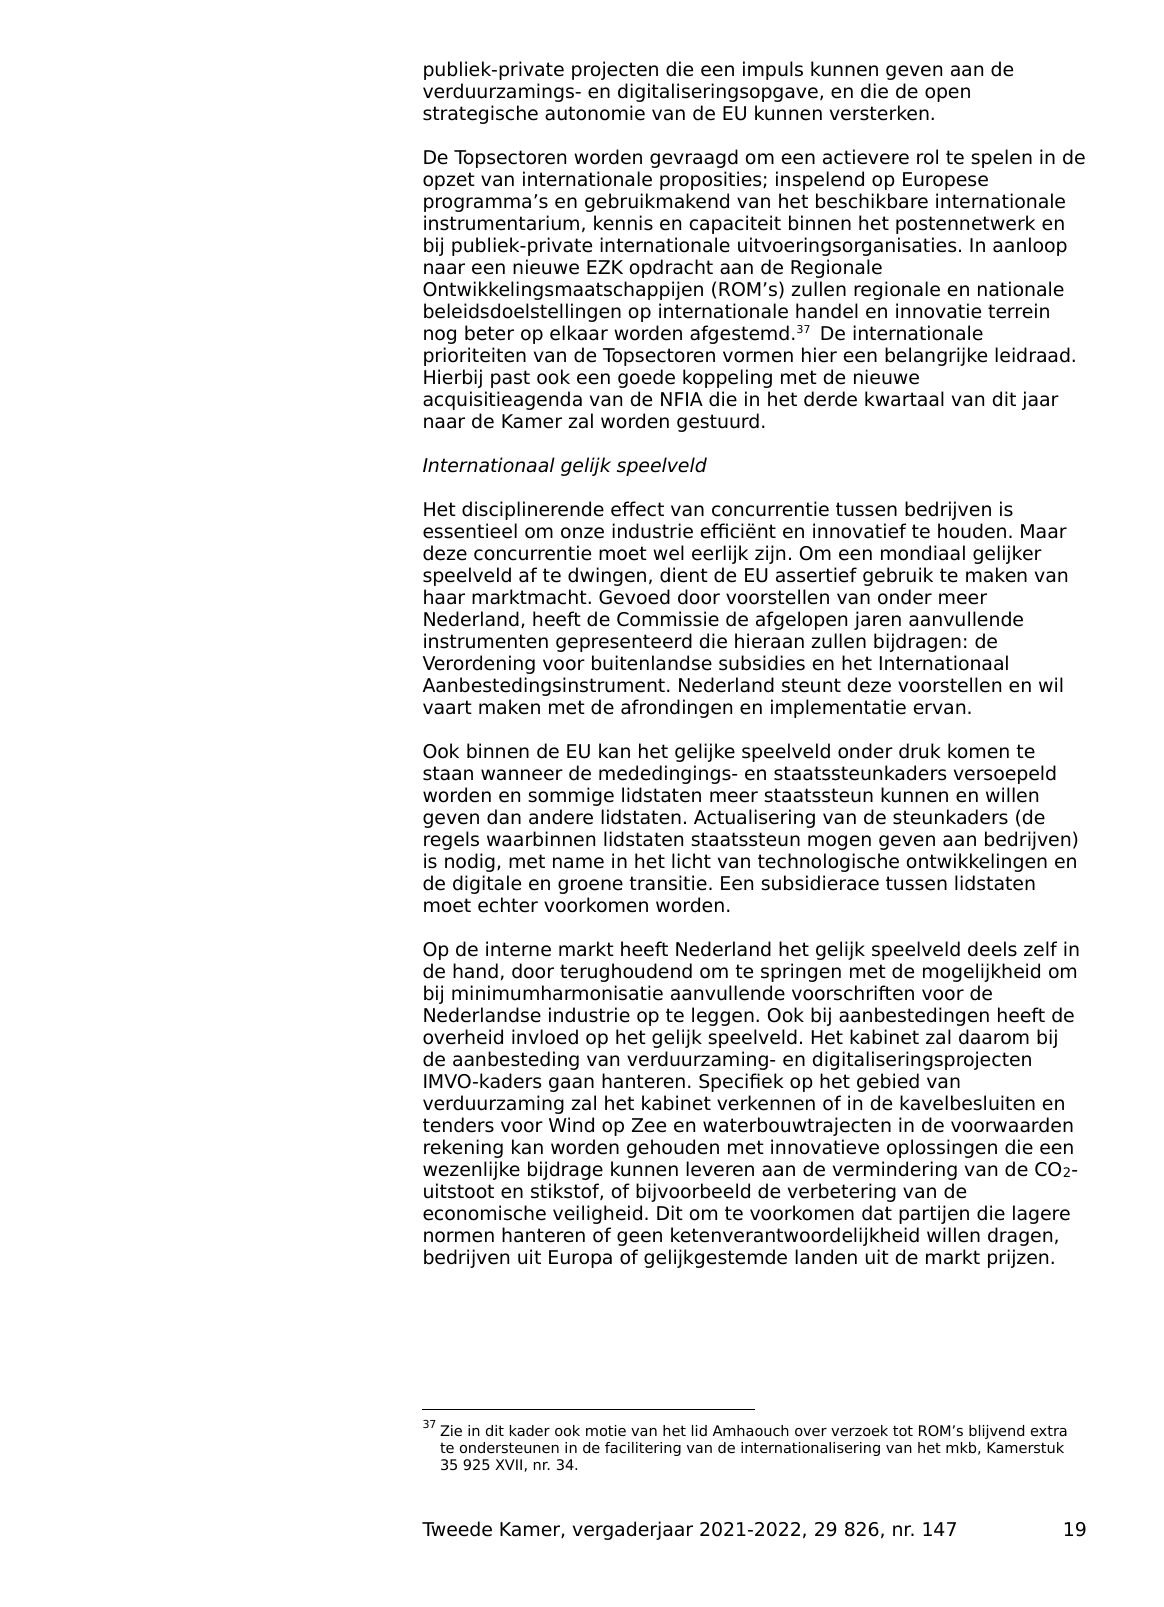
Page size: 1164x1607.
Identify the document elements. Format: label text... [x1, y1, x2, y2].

text Zie in dit kader ook motie van het lid Amhaouch over verzoek tot ROM’s blijvend extra te ondersteunen in de facilitering van de internationalisering van het mkb, Kamerstuk 35 925 XVII, nr. 34. [422, 1418, 1087, 1474]
text Het disciplinerende effect van concurrentie tussen bedrijven is essentieel om onze industrie efficiënt en innovatief te houden. Maar deze concurrentie moet wel eerlijk zijn. Om een mondiaal gelijker speelveld af te dwingen, dient de EU assertief gebruik te maken van haar marktmacht. Gevoed door voorstellen van onder meer Nederland, heeft de Commissie de afgelopen jaren aanvullende instrumenten gepresenteerd die hieraan zullen bijdragen: de Verordening voor buitenlandse subsidies en het Internationaal Aanbestedingsinstrument. Nederland steunt deze voorstellen en wil vaart maken met de afrondingen en implementatie ervan. [422, 499, 1087, 719]
subtitle Internationaal gelijk speelveld [422, 455, 1087, 477]
text Ook binnen de EU kan het gelijke speelveld onder druk komen te staan wanneer de mededingings- en staatssteunkaders versoepeld worden en sommige lidstaten meer staatssteun kunnen en willen geven dan andere lidstaten. Actualisering van de steunkaders (de regels waarbinnen lidstaten staatssteun mogen geven aan bedrijven) is nodig, met name in het licht van technologische ontwikkelingen en de digitale en groene transitie. Een subsidierace tussen lidstaten moet echter voorkomen worden. [422, 741, 1087, 917]
text publiek-private projecten die een impuls kunnen geven aan de verduurzamings- en digitaliseringsopgave, en die de open strategische autonomie van de EU kunnen versterken. [422, 59, 1087, 125]
text Op de interne markt heeft Nederland het gelijk speelveld deels zelf in de hand, door terughoudend om te springen met de mogelijkheid om bij minimumharmonisatie aanvullende voorschriften voor de Nederlandse industrie op te leggen. Ook bij aanbestedingen heeft de overheid invloed op het gelijk speelveld. Het kabinet zal daarom bij de aanbesteding van verduurzaming- en digitaliseringsprojecten IMVO-kaders gaan hanteren. Specifiek op het gebied van verduurzaming zal het kabinet verkennen of in de kavelbesluiten en tenders voor Wind op Zee en waterbouwtrajecten in de voorwaarden rekening kan worden gehouden met innovatieve oplossingen die een wezenlijke bijdrage kunnen leveren aan de vermindering van de CO2-uitstoot en stikstof, of bijvoorbeeld de verbetering van de economische veiligheid. Dit om te voorkomen dat partijen die lagere normen hanteren of geen ketenverantwoordelijkheid willen dragen, bedrijven uit Europa of gelijkgestemde landen uit de markt prijzen. [422, 939, 1087, 1269]
text De Topsectoren worden gevraagd om een actievere rol te spelen in de opzet van internationale proposities; inspelend op Europese programma’s en gebruikmakend van het beschikbare internationale instrumentarium, kennis en capaciteit binnen het postennetwerk en bij publiek-private internationale uitvoeringsorganisaties. In aanloop naar een nieuwe EZK opdracht aan de Regionale Ontwikkelingsmaatschappijen (ROM’s) zullen regionale en nationale beleidsdoelstellingen op internationale handel en innovatie terrein nog beter op elkaar worden afgestemd. De internationale prioriteiten van de Topsectoren vormen hier een belangrijke leidraad. Hierbij past ook een goede koppeling met de nieuwe acquisitieagenda van de NFIA die in het derde kwartaal van dit jaar naar de Kamer zal worden gestuurd. [422, 147, 1087, 433]
